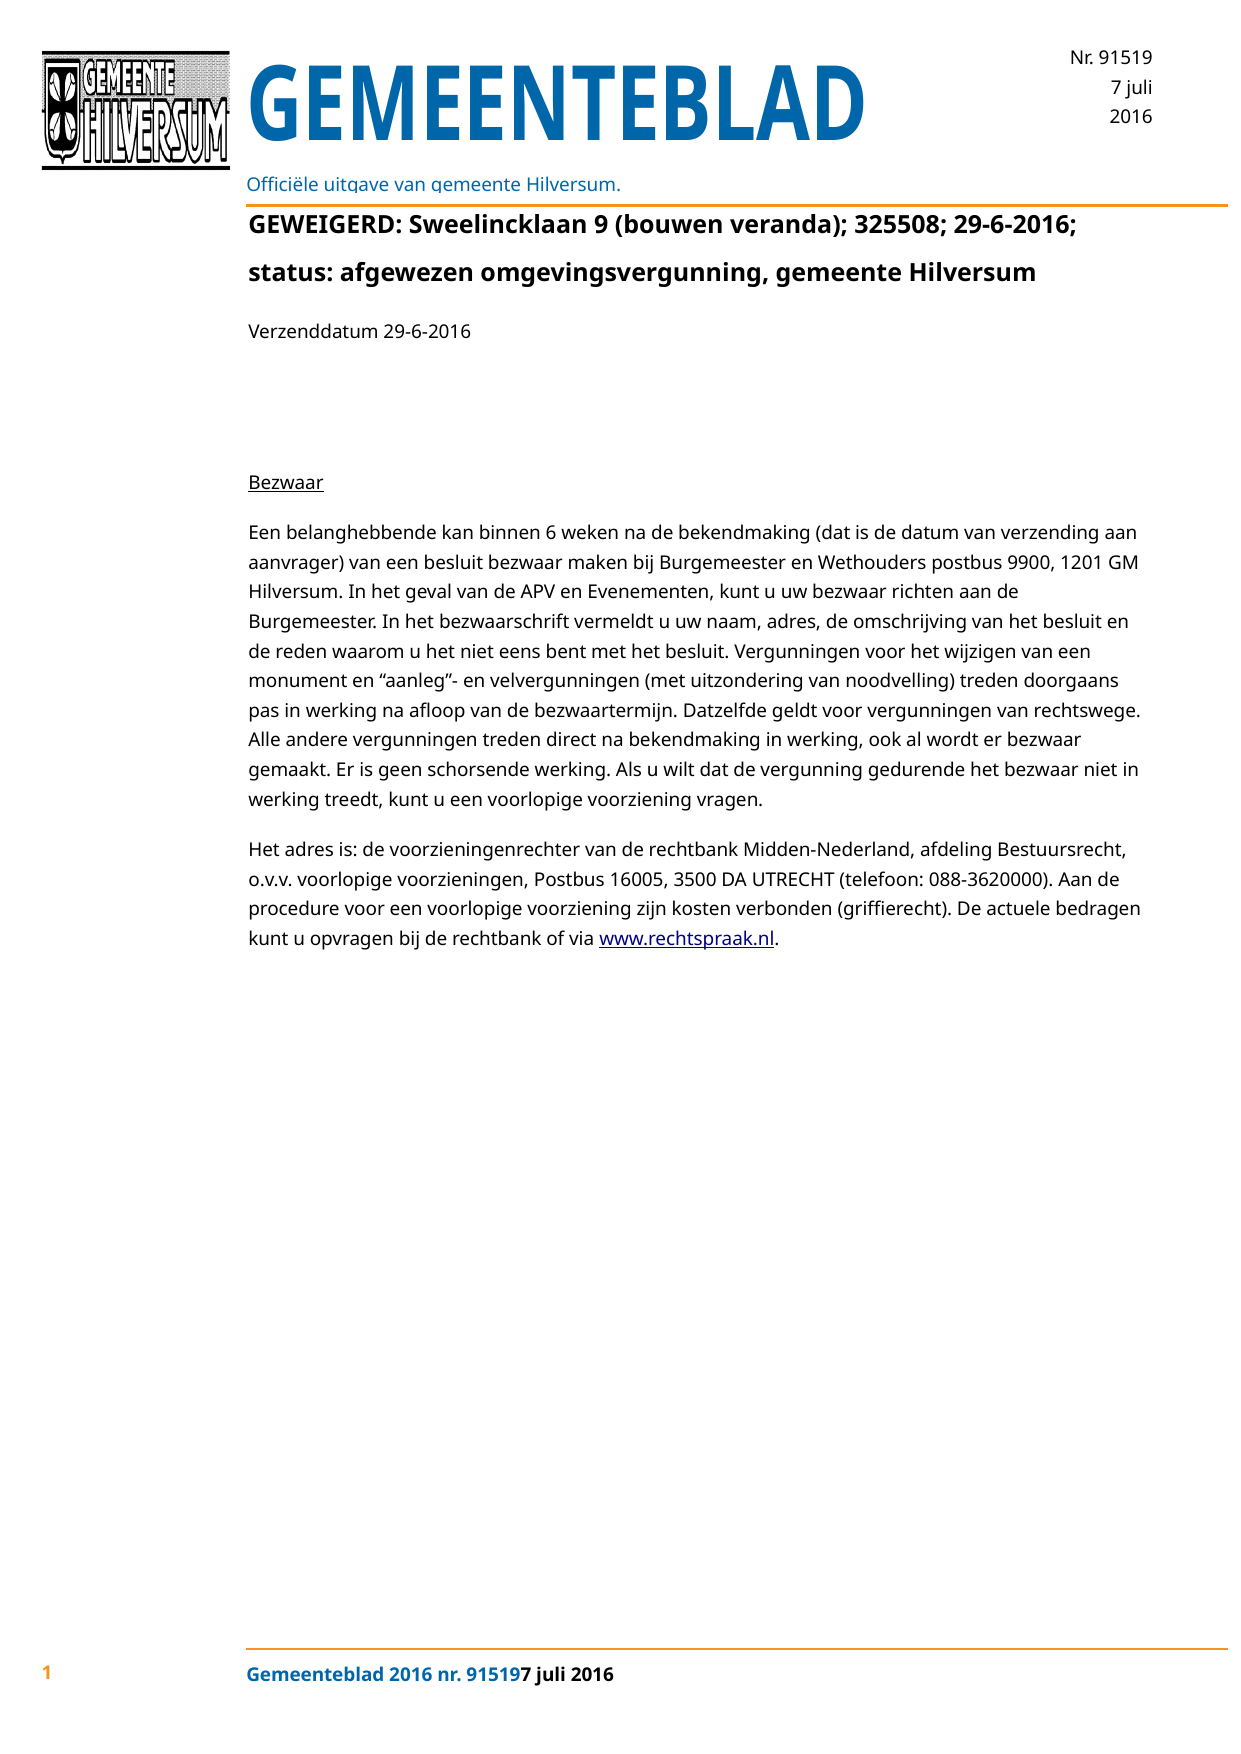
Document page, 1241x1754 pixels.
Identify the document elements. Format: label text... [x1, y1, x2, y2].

picture [41, 47, 231, 172]
text Verzenddatum 29-6-2016 [248, 318, 1152, 344]
text Het adres is: de voorzieningenrechter van de rechtbank Midden-Nederland, afdeling Bestuursrecht, o.v.v. voorlopige voorzieningen, Postbus 16005, 3500 DA UTRECHT (telefoon: 088-3620000). Aan de procedure voor een voorlopige voorziening zijn kosten verbonden (griffierecht). De actuele bedragen kunt u opvragen bij de rechtbank of via www.rechtspraak.nl. [248, 836, 1152, 951]
text Een belanghebbende kan binnen 6 weken na de bekendmaking (dat is de datum van verzending aan aanvrager) van een besluit bezwaar maken bij Burgemeester en Wethouders postbus 9900, 1201 GM Hilversum. In het geval van de APV en Evenementen, kunt u uw bezwaar richten aan de Burgemeester. In het bezwaarschrift vermeldt u uw naam, adres, de omschrijving van het besluit en de reden waarom u het niet eens bent met het besluit. Vergunningen voor het wijzigen van een monument en “aanleg”- en velvergunningen (met uitzondering van noodvelling) treden doorgaans pas in werking na afloop van de bezwaartermijn. Datzelfde geldt voor vergunningen van rechtswege. Alle andere vergunningen treden direct na bekendmaking in werking, ook al wordt er bezwaar gemaakt. Er is geen schorsende werking. Als u wilt dat de vergunning gedurende het bezwaar niet in werking treedt, kunt u een voorlopige voorziening vragen. [248, 519, 1152, 812]
text Bezwaar [248, 469, 1152, 495]
text GEWEIGERD: Sweelincklaan 9 (bouwen veranda); 325508; 29-6-2016; status: afgewezen omgevingsvergunning, gemeente Hilversum [248, 207, 1152, 288]
